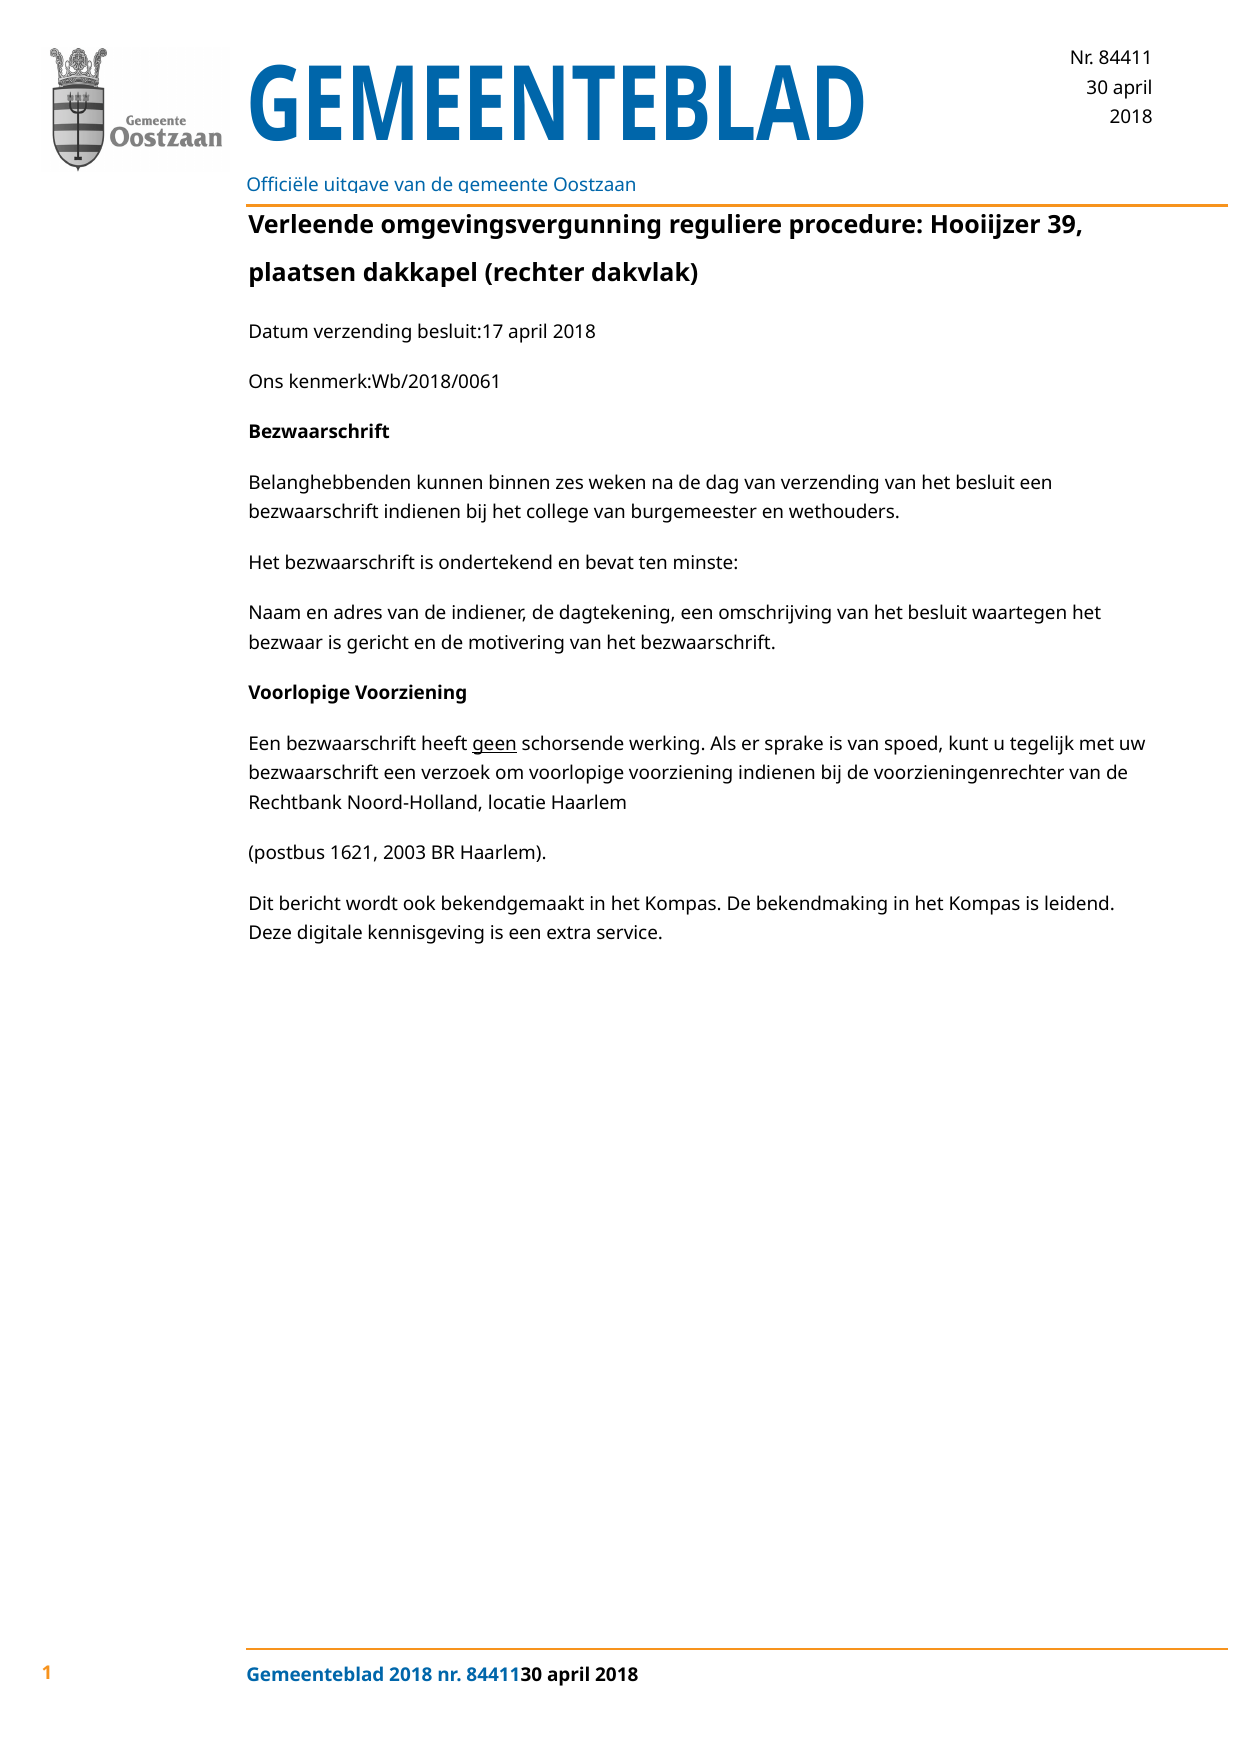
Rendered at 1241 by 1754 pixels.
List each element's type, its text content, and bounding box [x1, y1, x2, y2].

text Belanghebbenden kunnen binnen zes weken na de dag van verzending van het besluit een bezwaarschrift indienen bij het college van burgemeester en wethouders. [248, 469, 1152, 524]
picture [41, 47, 231, 172]
text Datum verzending besluit:17 april 2018 [248, 318, 1152, 344]
text Naam en adres van de indiener, de dagtekening, een omschrijving van het besluit waartegen het bezwaar is gericht en de motivering van het bezwaarschrift. [248, 599, 1152, 655]
text Het bezwaarschrift is ondertekend en bevat ten minste: [248, 549, 1152, 575]
text Bezwaarschrift [248, 419, 1152, 444]
text (postbus 1621, 2003 BR Haarlem). [248, 839, 1152, 865]
text Verleende omgevingsvergunning reguliere procedure: Hooiijzer 39, plaatsen dakkapel (rechter dakvlak) [248, 207, 1152, 288]
text Een bezwaarschrift heeft geen schorsende werking. Als er sprake is van spoed, kunt u tegelijk met uw bezwaarschrift een verzoek om voorlopige voorziening indienen bij de voorzieningenrechter van de Rechtbank Noord-Holland, locatie Haarlem [248, 730, 1152, 815]
text Dit bericht wordt ook bekendgemaakt in het Kompas. De bekendmaking in het Kompas is leidend. Deze digitale kennisgeving is een extra service. [248, 890, 1152, 945]
text Voorlopige Voorziening [248, 679, 1152, 705]
text Ons kenmerk:Wb/2018/0061 [248, 368, 1152, 394]
